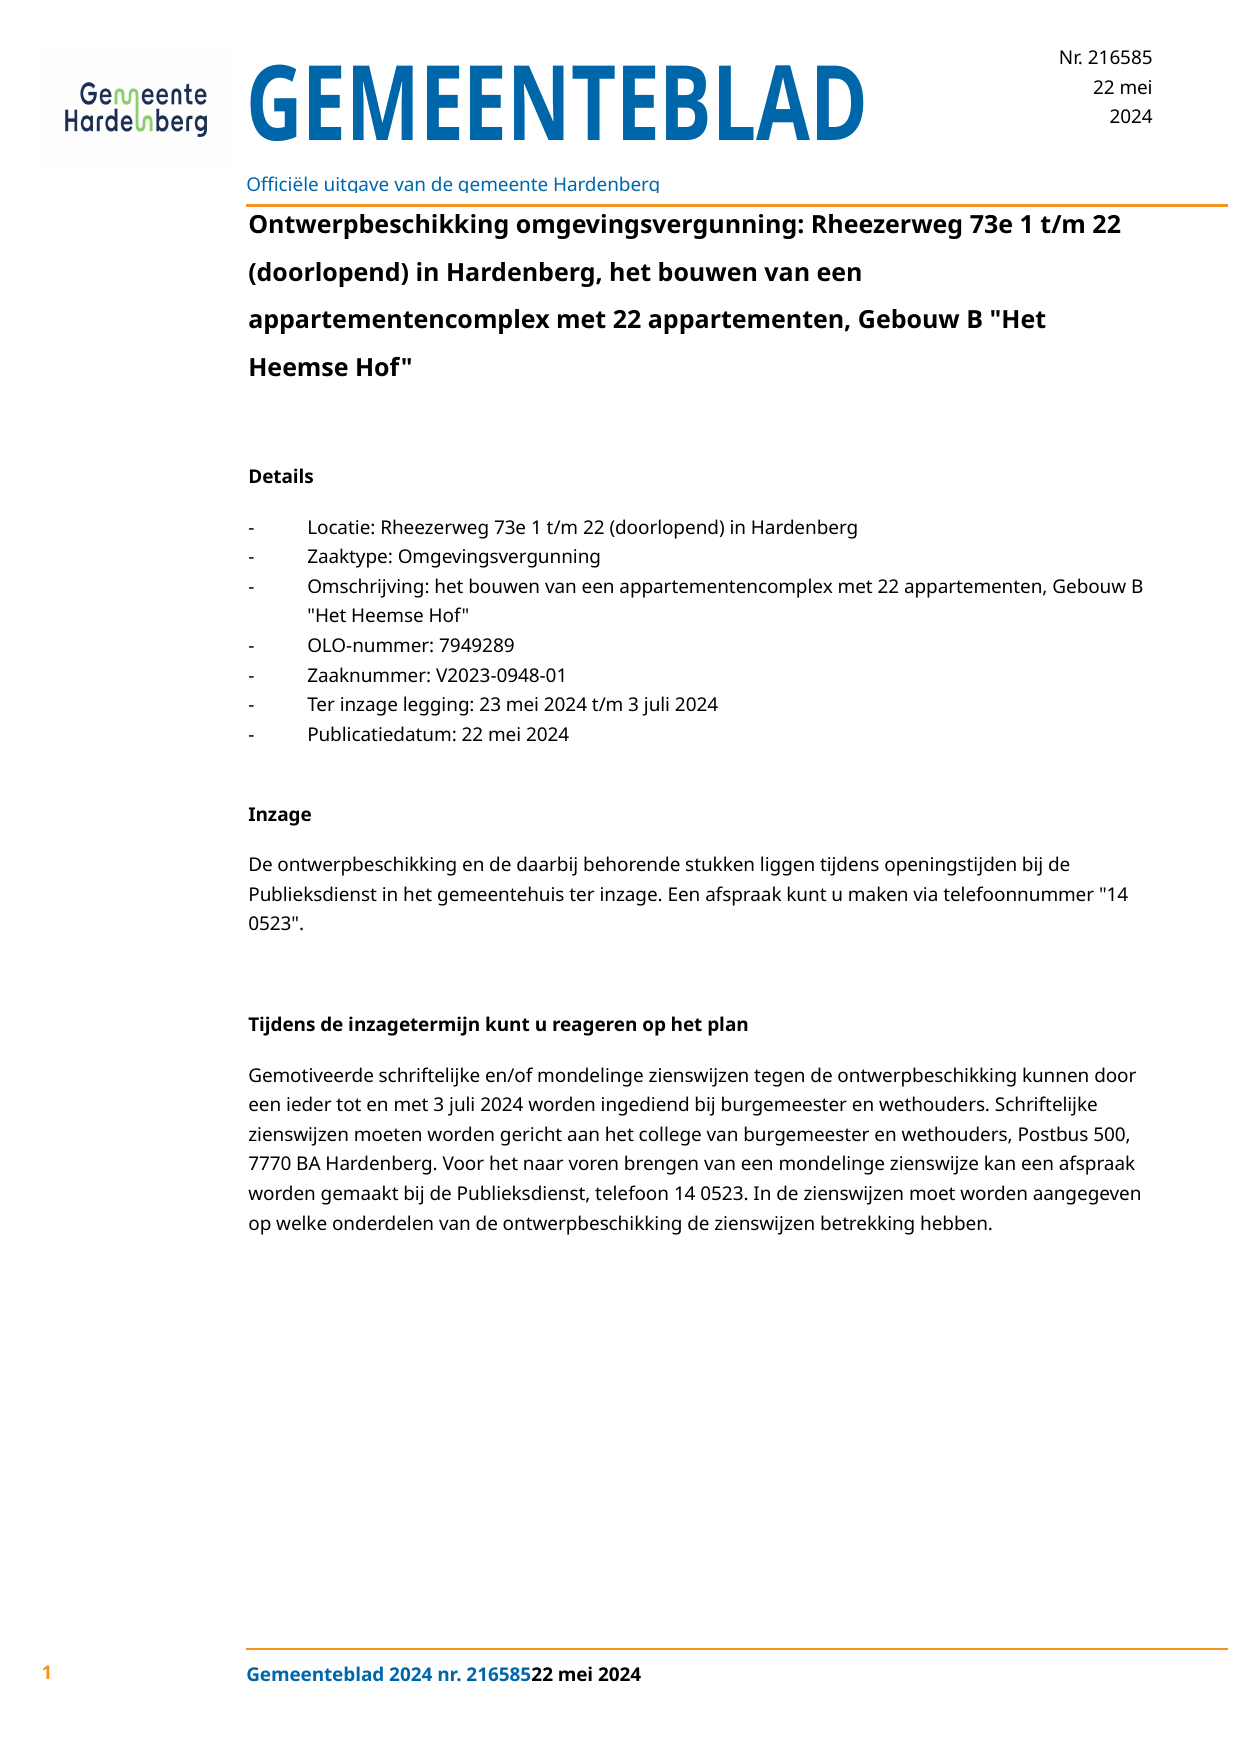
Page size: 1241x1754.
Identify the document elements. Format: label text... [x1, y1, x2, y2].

text Gemotiveerde schriftelijke en/of mondelinge zienswijzen tegen de ontwerpbeschikking kunnen door een ieder tot en met 3 juli 2024 worden ingediend bij burgemeester en wethouders. Schriftelijke zienswijzen moeten worden gericht aan het college van burgemeester en wethouders, Postbus 500, 7770 BA Hardenberg. Voor het naar voren brengen van een mondelinge zienswijze kan een afspraak worden gemaakt bij de Publieksdienst, telefoon 14 0523. In de zienswijzen moet worden aangegeven op welke onderdelen van de ontwerpbeschikking de zienswijzen betrekking hebben. [248, 1062, 1152, 1236]
list Zaaknummer: V2023-0948-01 [248, 662, 1152, 688]
picture [41, 47, 231, 172]
text Tijdens de inzagetermijn kunt u reageren op het plan [248, 1011, 1152, 1037]
list Ter inzage legging: 23 mei 2024 t/m 3 juli 2024 [248, 691, 1152, 717]
text Ontwerpbeschikking omgevingsvergunning: Rheezerweg 73e 1 t/m 22 (doorlopend) in Hardenberg, het bouwen van een appartementencomplex met 22 appartementen, Gebouw B "Het Heemse Hof" [248, 207, 1152, 384]
list Omschrijving: het bouwen van een appartementencomplex met 22 appartementen, Gebouw B "Het Heemse Hof" [248, 573, 1152, 628]
list Locatie: Rheezerweg 73e 1 t/m 22 (doorlopend) in Hardenberg [248, 514, 1152, 540]
list Zaaktype: Omgevingsvergunning [248, 543, 1152, 569]
text De ontwerpbeschikking en de daarbij behorende stukken liggen tijdens openingstijden bij de Publieksdienst in het gemeentehuis ter inzage. Een afspraak kunt u maken via telefoonnummer "14 0523". [248, 851, 1152, 936]
text Details [248, 463, 1152, 489]
list Publicatiedatum: 22 mei 2024 [248, 721, 1152, 747]
list OLO-nummer: 7949289 [248, 632, 1152, 658]
text Inzage [248, 801, 1152, 827]
